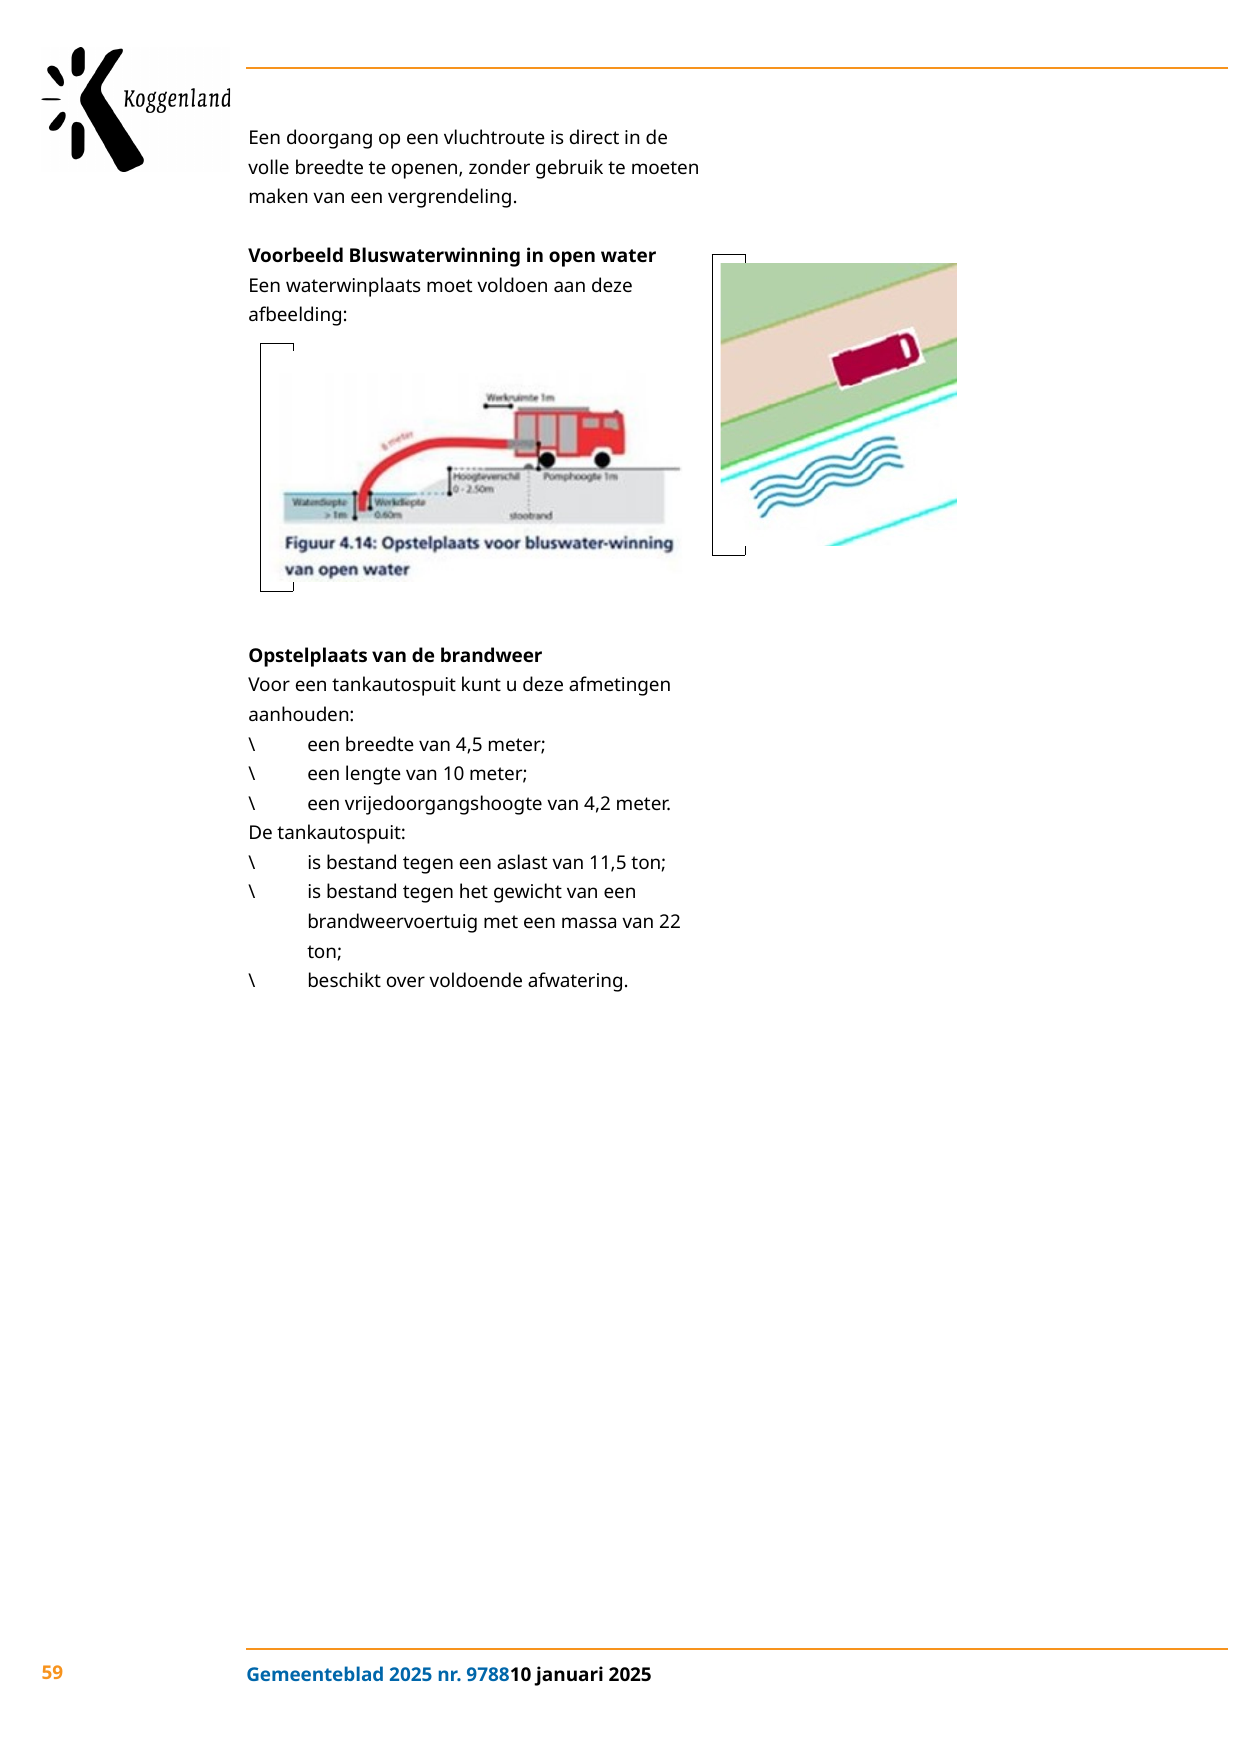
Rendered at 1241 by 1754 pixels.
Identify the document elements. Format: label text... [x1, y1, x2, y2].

table_header Een doorgang op een vluchtroute is direct in de volle breedte te openen, zonder gebruik te moeten maken van een vergrendeling. [248, 95, 700, 209]
table_header [700, 242, 1152, 993]
picture [720, 263, 957, 546]
picture [268, 351, 683, 582]
table_header [700, 95, 1152, 209]
picture [41, 47, 231, 172]
table_header Voorbeeld Bluswaterwinning in open water Een waterwinplaats moet voldoen aan deze afbeelding: Opstelplaats van de brandweer Voor een tankautospuit kunt u deze afmetingen aanhouden: een breedte van 4,5 meter; een lengte van 10 meter; een vrijedoorgangshoogte van 4,2 meter. De tankautospuit: is bestand tegen een aslast van 11,5 ton; is bestand tegen het gewicht van een brandweervoertuig met een massa van 22 ton; beschikt over voldoende afwatering. [248, 242, 700, 993]
